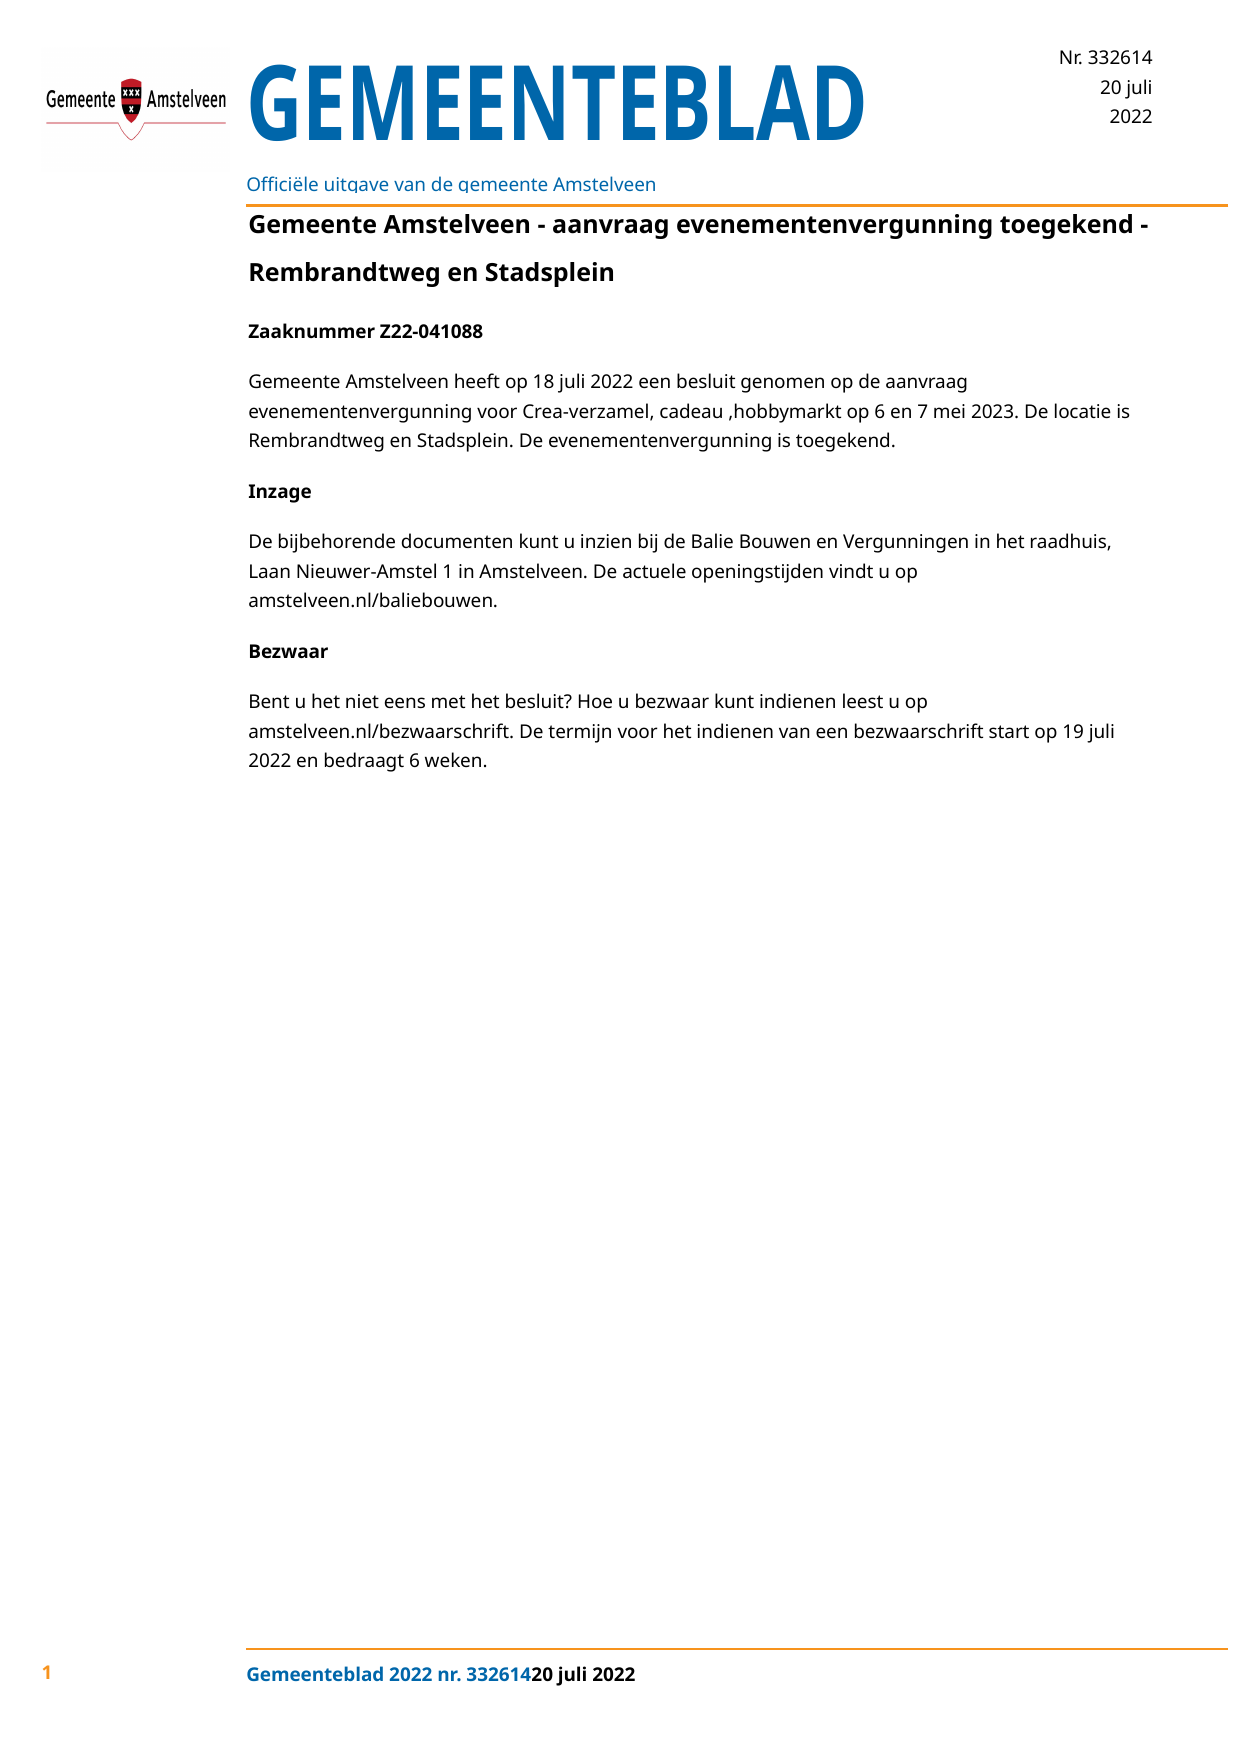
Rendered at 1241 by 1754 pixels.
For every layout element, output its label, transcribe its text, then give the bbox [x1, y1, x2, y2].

text Gemeente Amstelveen heeft op 18 juli 2022 een besluit genomen op de aanvraag evenementenvergunning voor Crea-verzamel, cadeau ,hobbymarkt op 6 en 7 mei 2023. De locatie is Rembrandtweg en Stadsplein. De evenementenvergunning is toegekend. [248, 368, 1152, 453]
picture [41, 47, 231, 172]
text De bijbehorende documenten kunt u inzien bij de Balie Bouwen en Vergunningen in het raadhuis, Laan Nieuwer-Amstel 1 in Amstelveen. De actuele openingstijden vindt u op amstelveen.nl/baliebouwen. [248, 528, 1152, 613]
text Zaaknummer Z22-041088 [248, 318, 1152, 344]
text Bezwaar [248, 638, 1152, 664]
text Inzage [248, 478, 1152, 504]
text Bent u het niet eens met het besluit? Hoe u bezwaar kunt indienen leest u op amstelveen.nl/bezwaarschrift. De termijn voor het indienen van een bezwaarschrift start op 19 juli 2022 en bedraagt 6 weken. [248, 688, 1152, 773]
text Gemeente Amstelveen - aanvraag evenementenvergunning toegekend - Rembrandtweg en Stadsplein [248, 207, 1152, 288]
